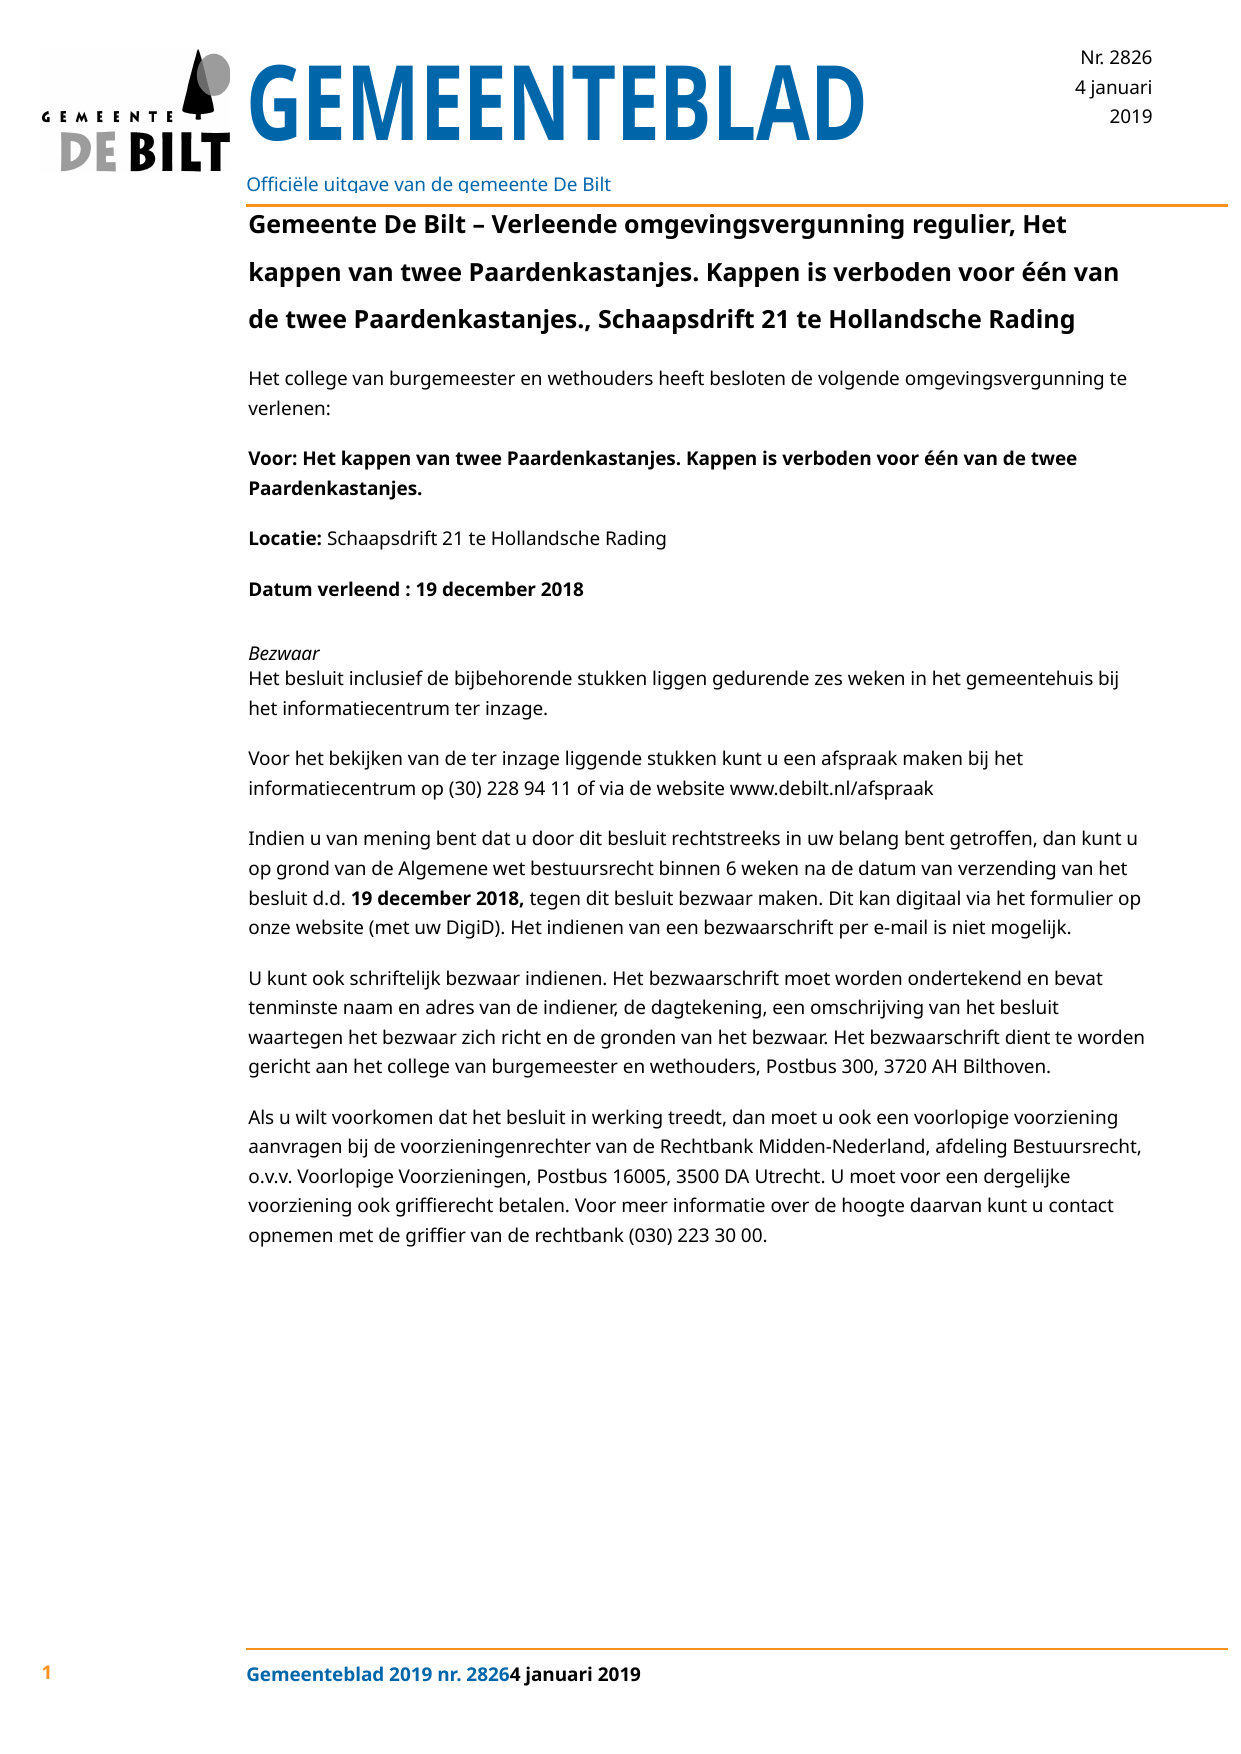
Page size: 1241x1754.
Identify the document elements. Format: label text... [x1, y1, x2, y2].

text Bezwaar [248, 640, 1152, 666]
text Voor: Het kappen van twee Paardenkastanjes. Kappen is verboden voor één van de twee Paardenkastanjes. [248, 446, 1152, 501]
text U kunt ook schriftelijk bezwaar indienen. Het bezwaarschrift moet worden ondertekend en bevat tenminste naam en adres van de indiener, de dagtekening, een omschrijving van het besluit waartegen het bezwaar zich richt en de gronden van het bezwaar. Het bezwaarschrift dient te worden gericht aan het college van burgemeester en wethouders, Postbus 300, 3720 AH Bilthoven. [248, 965, 1152, 1079]
text Het college van burgemeester en wethouders heeft besloten de volgende omgevingsvergunning te verlenen: [248, 366, 1152, 421]
text Datum verleend : 19 december 2018 [248, 576, 1152, 602]
picture [41, 47, 231, 172]
text Gemeente De Bilt – Verleende omgevingsvergunning regulier, Het kappen van twee Paardenkastanjes. Kappen is verboden voor één van de twee Paardenkastanjes., Schaapsdrift 21 te Hollandsche Rading [248, 207, 1152, 336]
text Voor het bekijken van de ter inzage liggende stukken kunt u een afspraak maken bij het informatiecentrum op (30) 228 94 11 of via de website www.debilt.nl/afspraak [248, 746, 1152, 801]
text Het besluit inclusief de bijbehorende stukken liggen gedurende zes weken in het gemeentehuis bij het informatiecentrum ter inzage. [248, 666, 1152, 721]
text Indien u van mening bent dat u door dit besluit rechtstreeks in uw belang bent getroffen, dan kunt u op grond van de Algemene wet bestuursrecht binnen 6 weken na de datum van verzending van het besluit d.d. 19 december 2018, tegen dit besluit bezwaar maken. Dit kan digitaal via het formulier op onze website (met uw DigiD). Het indienen van een bezwaarschrift per e-mail is niet mogelijk. [248, 826, 1152, 940]
text Locatie: Schaapsdrift 21 te Hollandsche Rading [248, 526, 1152, 551]
text Als u wilt voorkomen dat het besluit in werking treedt, dan moet u ook een voorlopige voorziening aanvragen bij de voorzieningenrechter van de Rechtbank Midden-Nederland, afdeling Bestuursrecht, o.v.v. Voorlopige Voorzieningen, Postbus 16005, 3500 DA Utrecht. U moet voor een dergelijke voorziening ook griffierecht betalen. Voor meer informatie over de hoogte daarvan kunt u contact opnemen met de griffier van de rechtbank (030) 223 30 00. [248, 1104, 1152, 1248]
